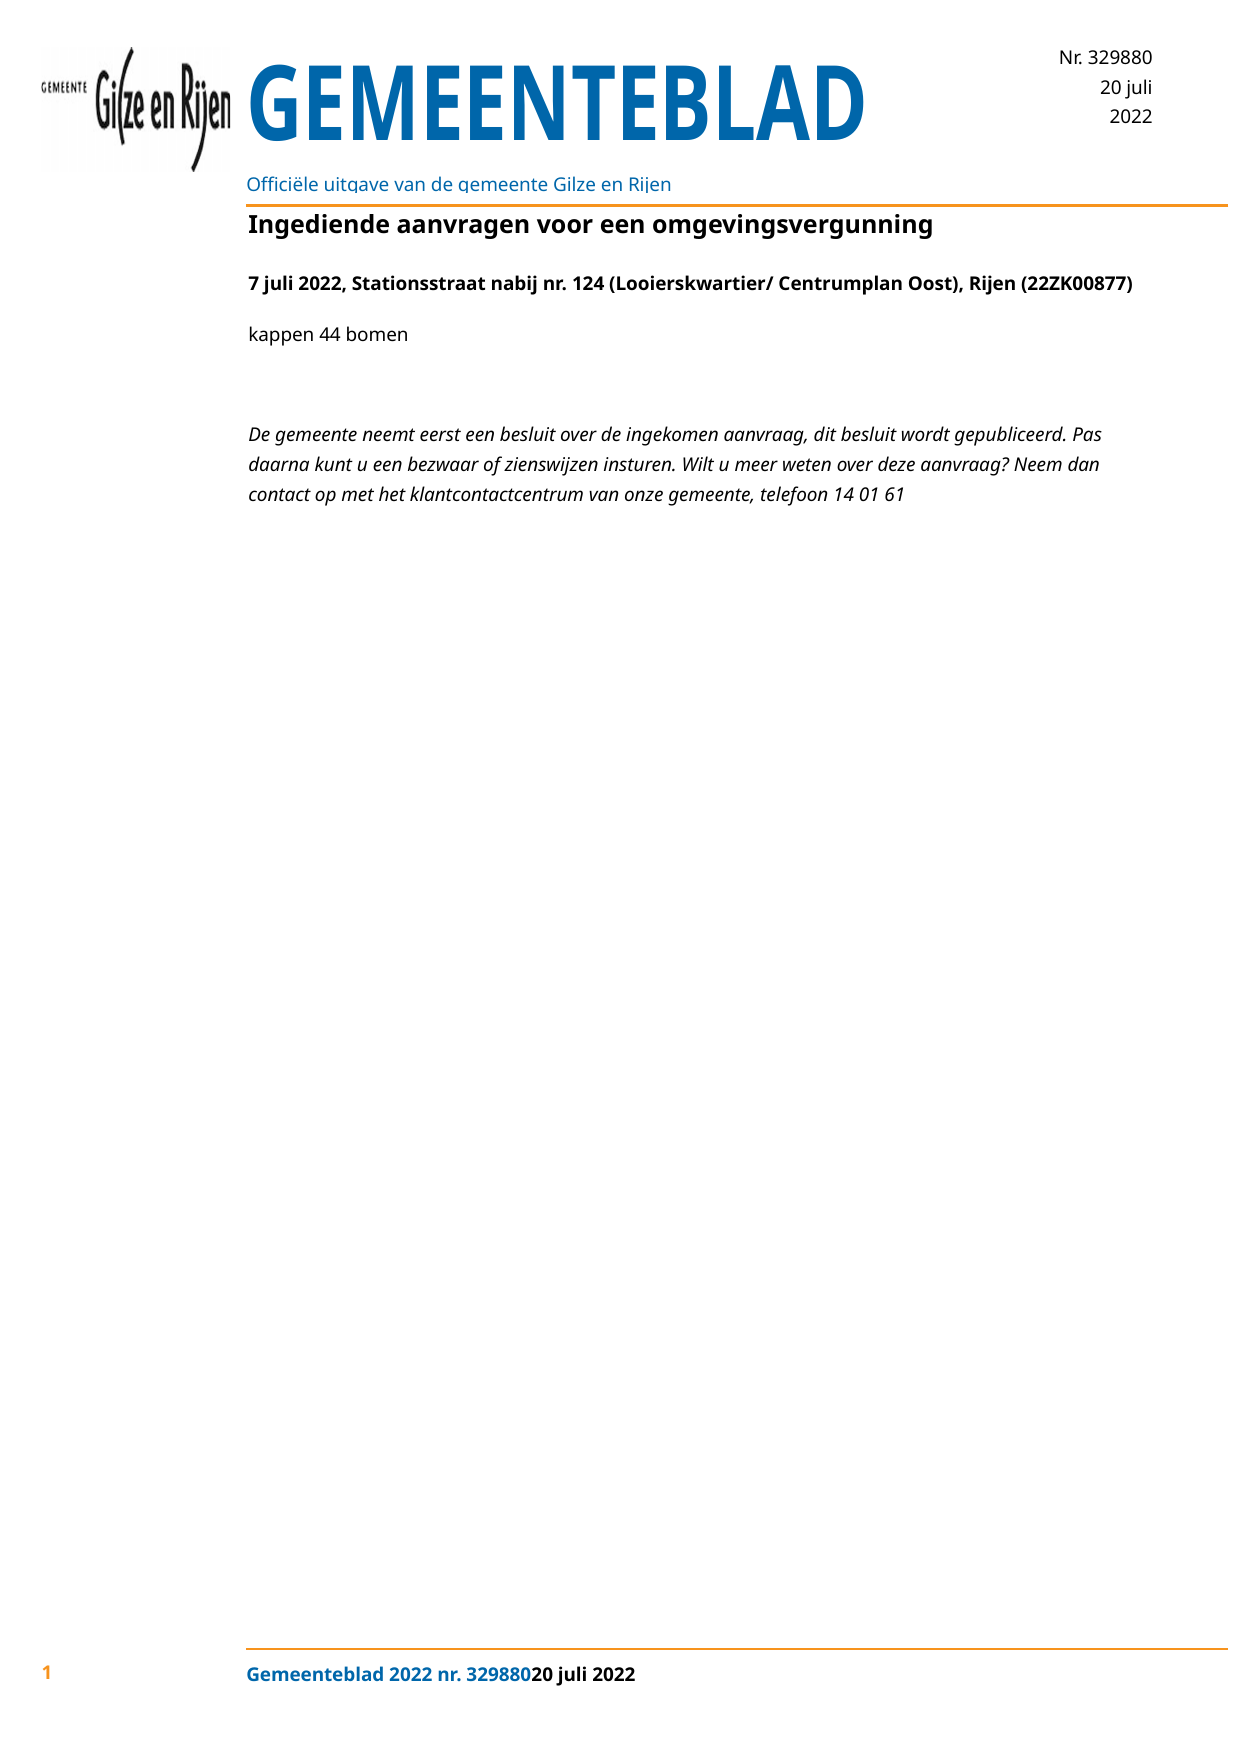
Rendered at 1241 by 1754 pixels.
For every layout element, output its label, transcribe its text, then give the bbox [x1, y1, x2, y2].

text Ingediende aanvragen voor een omgevingsvergunning [248, 207, 1152, 241]
picture [41, 47, 231, 172]
text 7 juli 2022, Stationsstraat nabij nr. 124 (Looierskwartier/ Centrumplan Oost), Rijen (22ZK00877) [248, 270, 1152, 296]
text De gemeente neemt eerst een besluit over de ingekomen aanvraag, dit besluit wordt gepubliceerd. Pas daarna kunt u een bezwaar of zienswijzen insturen. Wilt u meer weten over deze aanvraag? Neem dan contact op met het klantcontactcentrum van onze gemeente, telefoon 14 01 61 [248, 422, 1152, 506]
text kappen 44 bomen [248, 321, 1152, 346]
